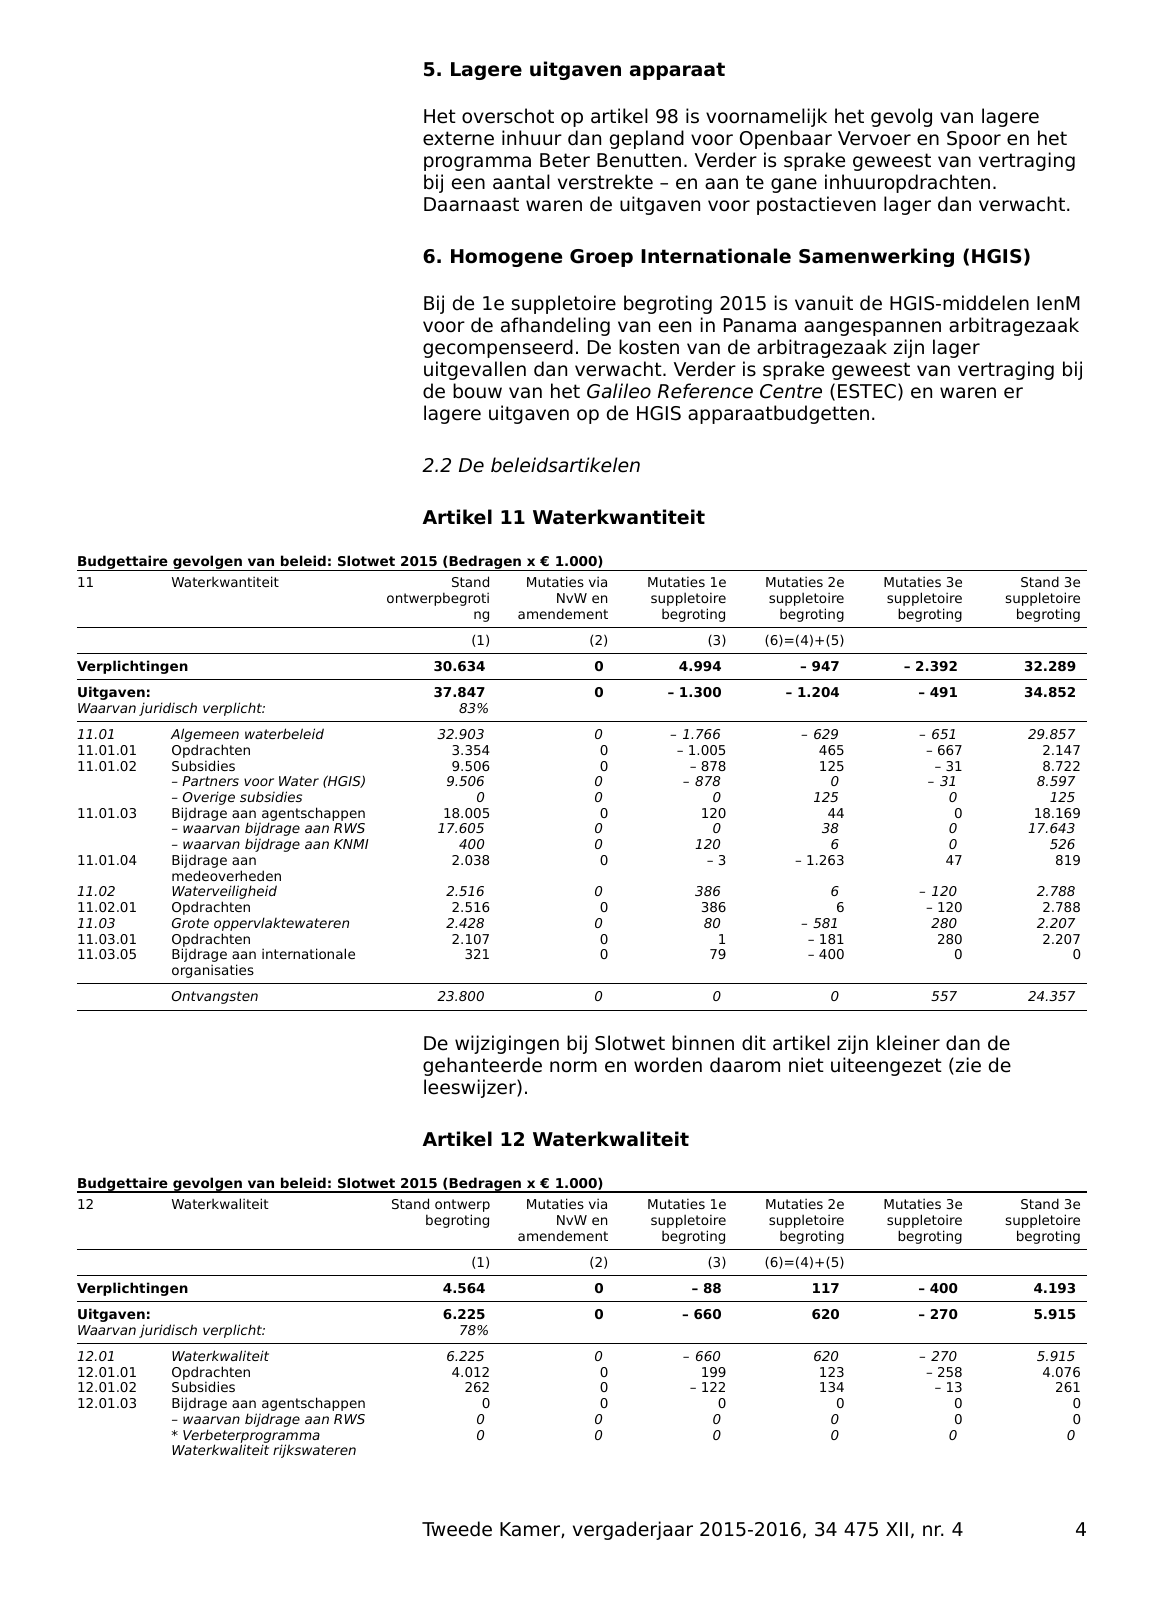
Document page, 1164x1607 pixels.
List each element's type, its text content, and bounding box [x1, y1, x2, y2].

table_cell [77, 628, 165, 653]
table_cell [77, 774, 165, 790]
table_cell – 629 [732, 722, 850, 743]
table_cell 0 [614, 790, 732, 806]
table_cell Bijdrage aan internationale organisaties [165, 947, 378, 983]
table_cell 0 [496, 884, 614, 900]
table_cell 2.516 [378, 900, 496, 916]
table_cell 12.01.01 [77, 1365, 165, 1380]
table_cell 386 [614, 900, 732, 916]
table_cell 0 [850, 947, 968, 983]
table_cell Verplichtingen [77, 1276, 378, 1301]
table_cell – 878 [614, 759, 732, 774]
subtitle Artikel 12 Waterkwaliteit [422, 1129, 1087, 1151]
table_cell Opdrachten [165, 900, 378, 916]
table_cell 0 [496, 900, 614, 916]
table_cell – 667 [850, 743, 968, 758]
table_cell 23.800 [378, 984, 496, 1009]
table_cell 38 [732, 821, 850, 837]
table_header Budgettaire gevolgen van beleid: Slotwet 2015 (Bedragen x € 1.000) [77, 554, 1087, 569]
table_cell – 651 [850, 722, 968, 743]
table_cell 12.01.03 [77, 1396, 165, 1412]
table_cell Waterveiligheid [165, 884, 378, 900]
table_cell 80 [614, 916, 732, 931]
table_cell 8.722 [969, 759, 1087, 774]
table_cell – waarvan bijdrage aan RWS [165, 821, 378, 837]
table_cell 0 [496, 947, 614, 983]
table_cell Mutaties 2e suppletoire begroting [732, 571, 850, 627]
table_cell 0 [496, 1412, 614, 1427]
table_cell – 31 [850, 759, 968, 774]
table_cell [77, 837, 165, 853]
table_cell Uitgaven: [77, 1302, 378, 1323]
table_cell 11.01.01 [77, 743, 165, 758]
table_cell – 878 [614, 774, 732, 790]
table_cell 2.107 [378, 931, 496, 947]
table_cell 0 [378, 790, 496, 806]
table_cell 2.207 [969, 931, 1087, 947]
table_cell 0 [732, 1412, 850, 1427]
table_cell 0 [496, 1396, 614, 1412]
table_cell 4.076 [969, 1365, 1087, 1380]
table_cell – 270 [850, 1302, 968, 1323]
table_cell – 581 [732, 916, 850, 931]
table_cell 125 [732, 759, 850, 774]
table_cell Mutaties via NvW en amendement [496, 1193, 614, 1249]
table_cell 0 [614, 1412, 732, 1427]
table_cell * Verbeterprogramma Waterkwaliteit rijkswateren [165, 1428, 378, 1459]
subtitle Artikel 11 Waterkwantiteit [422, 507, 1087, 529]
table_cell 9.506 [378, 774, 496, 790]
table_cell 11.01.04 [77, 853, 165, 884]
table_cell – 13 [850, 1380, 968, 1396]
table_cell 321 [378, 947, 496, 983]
table_cell 32.903 [378, 722, 496, 743]
table_cell 134 [732, 1380, 850, 1396]
table_cell Bijdrage aan medeoverheden [165, 853, 378, 884]
table_cell (3) [614, 1250, 732, 1275]
table_cell [969, 628, 1087, 653]
table_cell – 258 [850, 1365, 968, 1380]
table_cell (3) [614, 628, 732, 653]
table_cell – 122 [614, 1380, 732, 1396]
table_cell 0 [496, 743, 614, 758]
table_cell [614, 701, 732, 721]
table_cell Mutaties 2e suppletoire begroting [732, 1193, 850, 1249]
table_cell Mutaties 3e suppletoire begroting [850, 1193, 968, 1249]
table_cell 2.207 [969, 916, 1087, 931]
table_cell [969, 1250, 1087, 1275]
table_cell 0 [378, 1428, 496, 1459]
table_cell 120 [614, 837, 732, 853]
table_cell 0 [496, 680, 614, 701]
table_cell 83% [378, 701, 496, 721]
table_cell 44 [732, 806, 850, 821]
table_cell [77, 1412, 165, 1427]
table_cell [850, 628, 968, 653]
table_cell 2.038 [378, 853, 496, 884]
table_cell (1) [378, 628, 496, 653]
table_cell 18.005 [378, 806, 496, 821]
table_cell 0 [378, 1396, 496, 1412]
table_cell Waterkwaliteit [165, 1344, 378, 1364]
table_cell 24.357 [969, 984, 1087, 1009]
subtitle 5. Lagere uitgaven apparaat [422, 59, 1087, 81]
table_cell Waarvan juridisch verplicht: [77, 1323, 378, 1343]
table_cell 2.147 [969, 743, 1087, 758]
table_cell 18.169 [969, 806, 1087, 821]
table_cell 8.597 [969, 774, 1087, 790]
table_cell 819 [969, 853, 1087, 884]
table_cell [77, 984, 165, 1009]
table_cell 199 [614, 1365, 732, 1380]
table_cell 386 [614, 884, 732, 900]
table_cell 0 [969, 1412, 1087, 1427]
table_cell 17.605 [378, 821, 496, 837]
subtitle 6. Homogene Groep Internationale Samenwerking (HGIS) [422, 246, 1087, 268]
table_cell Algemeen waterbeleid [165, 722, 378, 743]
table_cell Subsidies [165, 1380, 378, 1396]
table_cell 0 [496, 1344, 614, 1364]
table_cell 262 [378, 1380, 496, 1396]
table_cell 17.643 [969, 821, 1087, 837]
table_cell [850, 1323, 968, 1343]
table_cell 32.289 [969, 654, 1087, 679]
table_cell (1) [378, 1250, 496, 1275]
table_cell 0 [969, 1396, 1087, 1412]
table_cell 0 [850, 1412, 968, 1427]
table_cell Stand ontwerp begroting [378, 1193, 496, 1249]
table_cell 78% [378, 1323, 496, 1343]
table_cell 12.01 [77, 1344, 165, 1364]
table_cell 0 [850, 1428, 968, 1459]
table_cell – 3 [614, 853, 732, 884]
table_cell 0 [969, 947, 1087, 983]
table_cell – Overige subsidies [165, 790, 378, 806]
table_cell 11.01 [77, 722, 165, 743]
table_cell 6 [732, 884, 850, 900]
table_cell 125 [969, 790, 1087, 806]
table_cell [850, 701, 968, 721]
table_cell 12 [77, 1193, 165, 1249]
table_cell 11.02 [77, 884, 165, 900]
table_cell Mutaties 1e suppletoire begroting [614, 1193, 732, 1249]
table_cell 6.225 [378, 1302, 496, 1323]
table_cell Waterkwaliteit [165, 1193, 378, 1249]
table_cell 2.428 [378, 916, 496, 931]
table_cell Mutaties 1e suppletoire begroting [614, 571, 732, 627]
table_cell 4.994 [614, 654, 732, 679]
table_cell Waarvan juridisch verplicht: [77, 701, 378, 721]
table_cell 465 [732, 743, 850, 758]
table_cell 5.915 [969, 1344, 1087, 1364]
table_cell 400 [378, 837, 496, 853]
table_cell Waterkwantiteit [165, 571, 378, 627]
table_cell 11.02.01 [77, 900, 165, 916]
table_cell – waarvan bijdrage aan RWS [165, 1412, 378, 1427]
table_cell 123 [732, 1365, 850, 1380]
table_cell Bijdrage aan agentschappen [165, 806, 378, 821]
table_cell Mutaties 3e suppletoire begroting [850, 571, 968, 627]
table_cell 0 [496, 774, 614, 790]
table_cell 0 [496, 916, 614, 931]
table_cell 0 [732, 984, 850, 1009]
table_cell 620 [732, 1344, 850, 1364]
table_cell [77, 1428, 165, 1459]
table_cell Uitgaven: [77, 680, 378, 701]
table_cell 0 [496, 1302, 614, 1323]
table_cell Verplichtingen [77, 654, 378, 679]
table_cell – 947 [732, 654, 850, 679]
table_cell [165, 628, 378, 653]
table_cell – 270 [850, 1344, 968, 1364]
text Het overschot op artikel 98 is voornamelijk het gevolg van lagere externe inhuur dan gepland voor Openbaar Vervoer en Spoor en het programma Beter Benutten. Verder is sprake geweest van vertraging bij een aantal verstrekte – en aan te gane inhuuropdrachten. Daarnaast waren de uitgaven voor postactieven lager dan verwacht. [422, 106, 1087, 216]
table_cell – 1.766 [614, 722, 732, 743]
table_cell 6.225 [378, 1344, 496, 1364]
table_cell 117 [732, 1276, 850, 1301]
table_cell [165, 1250, 378, 1275]
table_cell 11.03 [77, 916, 165, 931]
table_cell [614, 1323, 732, 1343]
table_cell Stand 3e suppletoire begroting [969, 1193, 1087, 1249]
table_cell 34.852 [969, 680, 1087, 701]
table_cell – 400 [850, 1276, 968, 1301]
table_cell [496, 1323, 614, 1343]
table_cell 0 [496, 821, 614, 837]
table_cell 37.847 [378, 680, 496, 701]
table_cell Bijdrage aan agentschappen [165, 1396, 378, 1412]
table_cell 280 [850, 931, 968, 947]
table_cell – 660 [614, 1344, 732, 1364]
table_cell 526 [969, 837, 1087, 853]
text De wijzigingen bij Slotwet binnen dit artikel zijn kleiner dan de gehanteerde norm en worden daarom niet uiteengezet (zie de leeswijzer). [422, 1033, 1087, 1099]
table_cell 12.01.02 [77, 1380, 165, 1396]
table_cell – waarvan bijdrage aan KNMI [165, 837, 378, 853]
table_cell 280 [850, 916, 968, 931]
table_cell 0 [850, 790, 968, 806]
text Bij de 1e suppletoire begroting 2015 is vanuit de HGIS-middelen IenM voor de afhandeling van een in Panama aangespannen arbitragezaak gecompenseerd. De kosten van de arbitragezaak zijn lager uitgevallen dan verwacht. Verder is sprake geweest van vertraging bij de bouw van het Galileo Reference Centre (ESTEC) en waren er lagere uitgaven op de HGIS apparaatbudgetten. [422, 293, 1087, 425]
table_cell 11 [77, 571, 165, 627]
table_cell 6 [732, 837, 850, 853]
table_cell – 1.204 [732, 680, 850, 701]
table_cell – 1.300 [614, 680, 732, 701]
table_cell – 88 [614, 1276, 732, 1301]
table_cell 0 [496, 984, 614, 1009]
table_cell 47 [850, 853, 968, 884]
table_cell – 181 [732, 931, 850, 947]
table_cell – 2.392 [850, 654, 968, 679]
table_cell 0 [496, 806, 614, 821]
table_cell 557 [850, 984, 968, 1009]
table_cell 2.516 [378, 884, 496, 900]
table_cell (2) [496, 628, 614, 653]
table_cell 125 [732, 790, 850, 806]
table_cell 11.01.02 [77, 759, 165, 774]
table_cell [732, 701, 850, 721]
table_cell 0 [496, 759, 614, 774]
table_cell 0 [496, 1380, 614, 1396]
table_cell 0 [850, 821, 968, 837]
table_cell 0 [614, 1396, 732, 1412]
table_cell 0 [496, 654, 614, 679]
table_cell 11.03.05 [77, 947, 165, 983]
table_cell Opdrachten [165, 743, 378, 758]
table_header Budgettaire gevolgen van beleid: Slotwet 2015 (Bedragen x € 1.000) [77, 1176, 1087, 1191]
table_cell 0 [732, 1396, 850, 1412]
table_cell (6)=(4)+(5) [732, 1250, 850, 1275]
table_cell 79 [614, 947, 732, 983]
table_cell – 1.005 [614, 743, 732, 758]
table_cell 11.03.01 [77, 931, 165, 947]
table_cell 3.354 [378, 743, 496, 758]
table_cell [969, 1323, 1087, 1343]
subtitle 2.2 De beleidsartikelen [422, 455, 1087, 477]
table_cell – 31 [850, 774, 968, 790]
table_cell Subsidies [165, 759, 378, 774]
table_cell 9.506 [378, 759, 496, 774]
table_cell 29.857 [969, 722, 1087, 743]
table_cell 5.915 [969, 1302, 1087, 1323]
table_cell – 120 [850, 900, 968, 916]
table_cell Ontvangsten [165, 984, 378, 1009]
table_cell 11.01.03 [77, 806, 165, 821]
table_cell 1 [614, 931, 732, 947]
table_cell 0 [496, 790, 614, 806]
table_cell – 400 [732, 947, 850, 983]
table_cell [496, 701, 614, 721]
table_cell 0 [614, 1428, 732, 1459]
table_cell 120 [614, 806, 732, 821]
table_cell – 120 [850, 884, 968, 900]
table_cell 4.012 [378, 1365, 496, 1380]
table_cell 2.788 [969, 900, 1087, 916]
table_cell 0 [732, 774, 850, 790]
table_cell 4.564 [378, 1276, 496, 1301]
table_cell – 660 [614, 1302, 732, 1323]
table_cell Stand 3e suppletoire begroting [969, 571, 1087, 627]
table_cell 0 [850, 1396, 968, 1412]
table_cell 0 [969, 1428, 1087, 1459]
table_cell Mutaties via NvW en amendement [496, 571, 614, 627]
table_cell 0 [496, 722, 614, 743]
table_cell Opdrachten [165, 931, 378, 947]
table_cell 0 [496, 1428, 614, 1459]
table_cell 0 [850, 837, 968, 853]
table_cell [850, 1250, 968, 1275]
table_cell 0 [614, 821, 732, 837]
table_cell [732, 1323, 850, 1343]
table_cell [77, 790, 165, 806]
table_cell Grote oppervlaktewateren [165, 916, 378, 931]
table_cell 6 [732, 900, 850, 916]
table_cell 30.634 [378, 654, 496, 679]
table_cell – 491 [850, 680, 968, 701]
table_cell 0 [496, 931, 614, 947]
table_cell [969, 701, 1087, 721]
table_cell 0 [496, 837, 614, 853]
table_cell (2) [496, 1250, 614, 1275]
table_cell [77, 821, 165, 837]
table_cell (6)=(4)+(5) [732, 628, 850, 653]
table_cell 261 [969, 1380, 1087, 1396]
table_cell 0 [378, 1412, 496, 1427]
table_cell 620 [732, 1302, 850, 1323]
table_cell 0 [496, 853, 614, 884]
table_cell – 1.263 [732, 853, 850, 884]
table_cell – Partners voor Water (HGIS) [165, 774, 378, 790]
table_cell 0 [732, 1428, 850, 1459]
table_cell Opdrachten [165, 1365, 378, 1380]
table_cell 2.788 [969, 884, 1087, 900]
table_cell 0 [850, 806, 968, 821]
table_cell 0 [496, 1365, 614, 1380]
table_cell 4.193 [969, 1276, 1087, 1301]
table_cell 0 [614, 984, 732, 1009]
table_cell 0 [496, 1276, 614, 1301]
table_cell Stand ontwerpbegroting [378, 571, 496, 627]
table_cell [77, 1250, 165, 1275]
